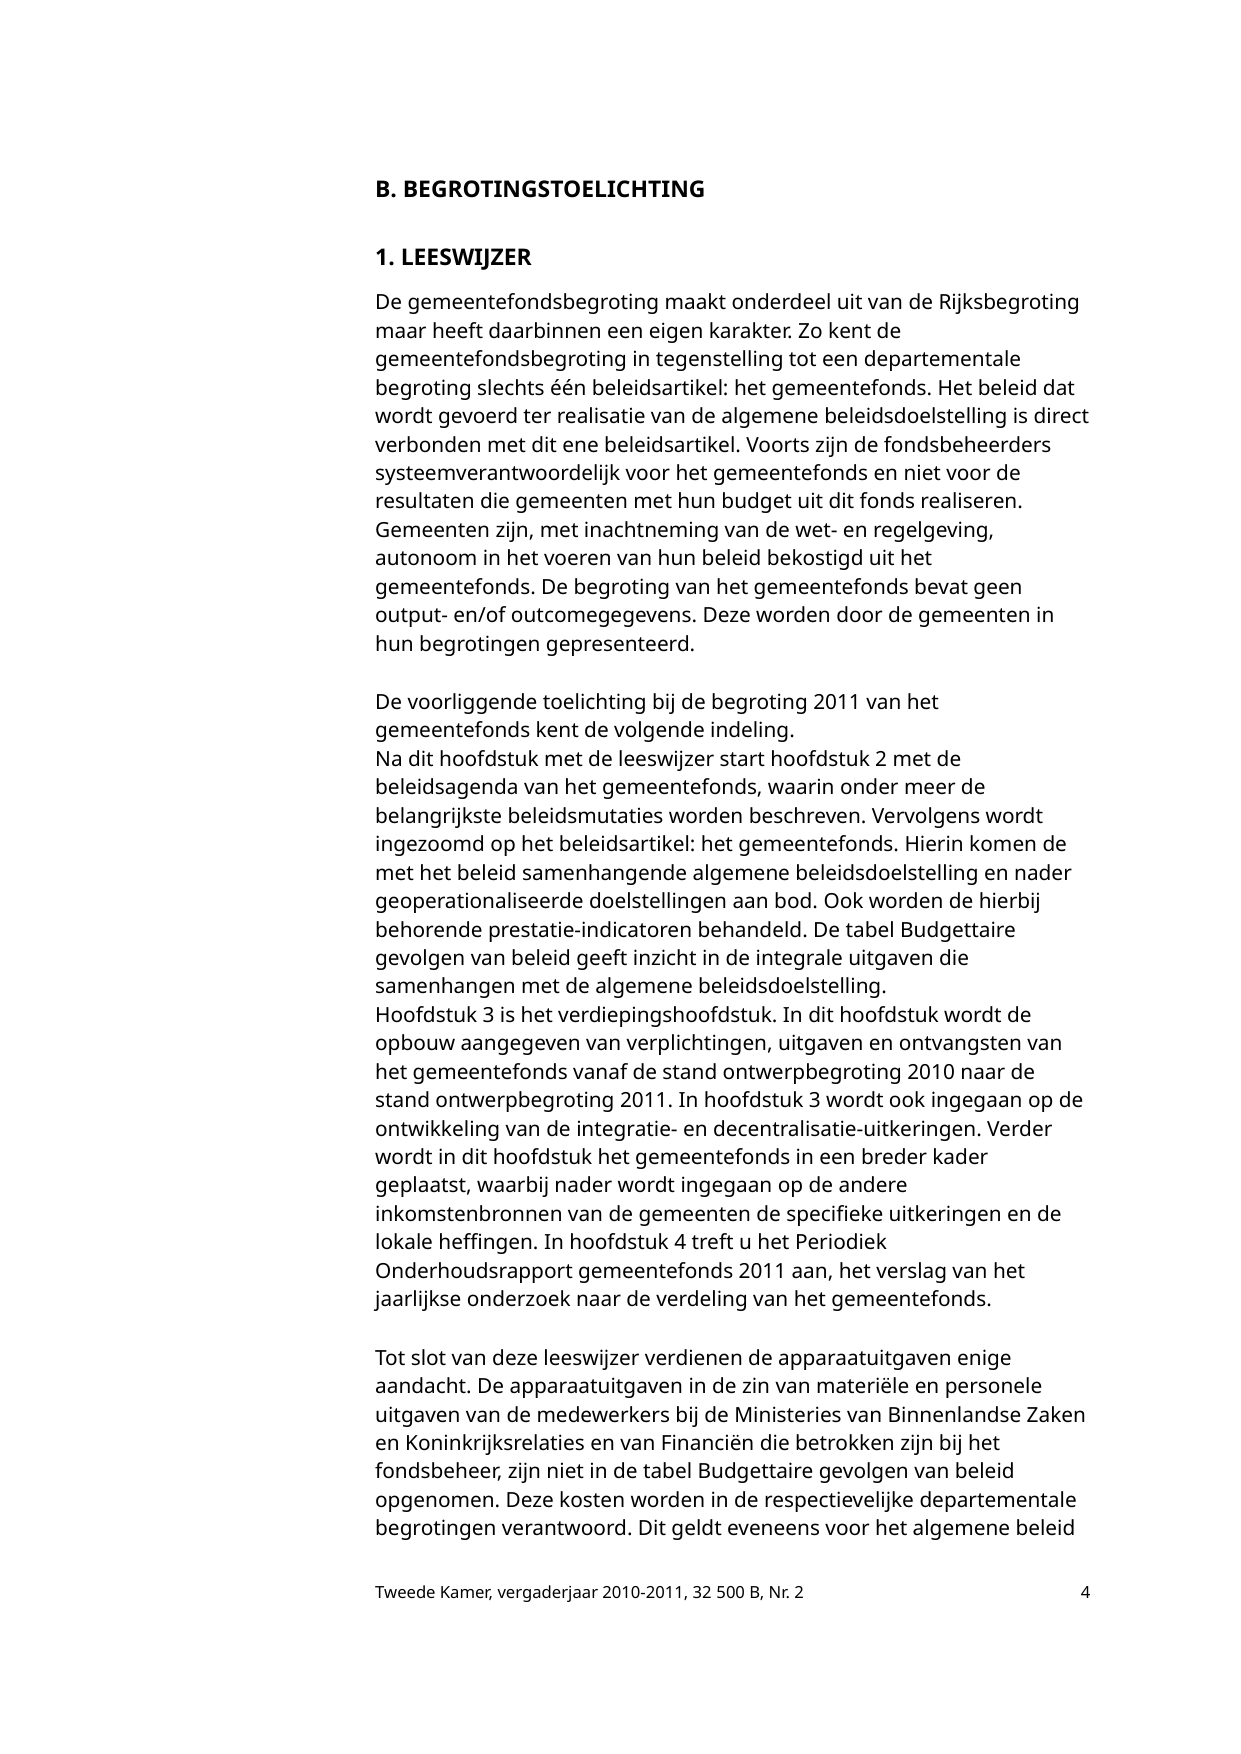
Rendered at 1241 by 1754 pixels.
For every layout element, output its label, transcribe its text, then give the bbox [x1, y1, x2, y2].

text De voorliggende toelichting bij de begroting 2011 van het gemeentefonds kent de volgende indeling. [375, 687, 1090, 744]
text Hoofdstuk 3 is het verdiepingshoofdstuk. In dit hoofdstuk wordt de opbouw aangegeven van verplichtingen, uitgaven en ontvangsten van het gemeentefonds vanaf de stand ontwerpbegroting 2010 naar de stand ontwerpbegroting 2011. In hoofdstuk 3 wordt ook ingegaan op de ontwikkeling van de integratie- en decentralisatie-uitkeringen. Verder wordt in dit hoofdstuk het gemeentefonds in een breder kader geplaatst, waarbij nader wordt ingegaan op de andere inkomstenbronnen van de gemeenten de specifieke uitkeringen en de lokale heffingen. In hoofdstuk 4 treft u het Periodiek Onderhoudsrapport gemeentefonds 2011 aan, het verslag van het jaarlijkse onderzoek naar de verdeling van het gemeentefonds. [375, 1000, 1090, 1313]
subtitle B. BEGROTINGSTOELICHTING [375, 172, 1090, 204]
text Na dit hoofdstuk met de leeswijzer start hoofdstuk 2 met de beleidsagenda van het gemeentefonds, waarin onder meer de belangrijkste beleidsmutaties worden beschreven. Vervolgens wordt ingezoomd op het beleidsartikel: het gemeentefonds. Hierin komen de met het beleid samenhangende algemene beleidsdoelstelling en nader geoperationaliseerde doelstellingen aan bod. Ook worden de hierbij behorende prestatie-indicatoren behandeld. De tabel Budgettaire gevolgen van beleid geeft inzicht in de integrale uitgaven die samenhangen met de algemene beleidsdoelstelling. [375, 744, 1090, 1000]
text Tot slot van deze leeswijzer verdienen de apparaatuitgaven enige aandacht. De apparaatuitgaven in de zin van materiële en personele uitgaven van de medewerkers bij de Ministeries van Binnenlandse Zaken en Koninkrijksrelaties en van Financiën die betrokken zijn bij het fondsbeheer, zijn niet in de tabel Budgettaire gevolgen van beleid opgenomen. Deze kosten worden in de respectievelijke departementale begrotingen verantwoord. Dit geldt eveneens voor het algemene beleid [375, 1343, 1090, 1542]
subtitle 1. LEESWIJZER [375, 241, 1090, 272]
text De gemeentefondsbegroting maakt onderdeel uit van de Rijksbegroting maar heeft daarbinnen een eigen karakter. Zo kent de gemeentefondsbegroting in tegenstelling tot een departementale begroting slechts één beleidsartikel: het gemeentefonds. Het beleid dat wordt gevoerd ter realisatie van de algemene beleidsdoelstelling is direct verbonden met dit ene beleidsartikel. Voorts zijn de fondsbeheerders systeemverantwoordelijk voor het gemeentefonds en niet voor de resultaten die gemeenten met hun budget uit dit fonds realiseren. Gemeenten zijn, met inachtneming van de wet- en regelgeving, autonoom in het voeren van hun beleid bekostigd uit het gemeentefonds. De begroting van het gemeentefonds bevat geen output- en/of outcomegegevens. Deze worden door de gemeenten in hun begrotingen gepresenteerd. [375, 287, 1090, 657]
